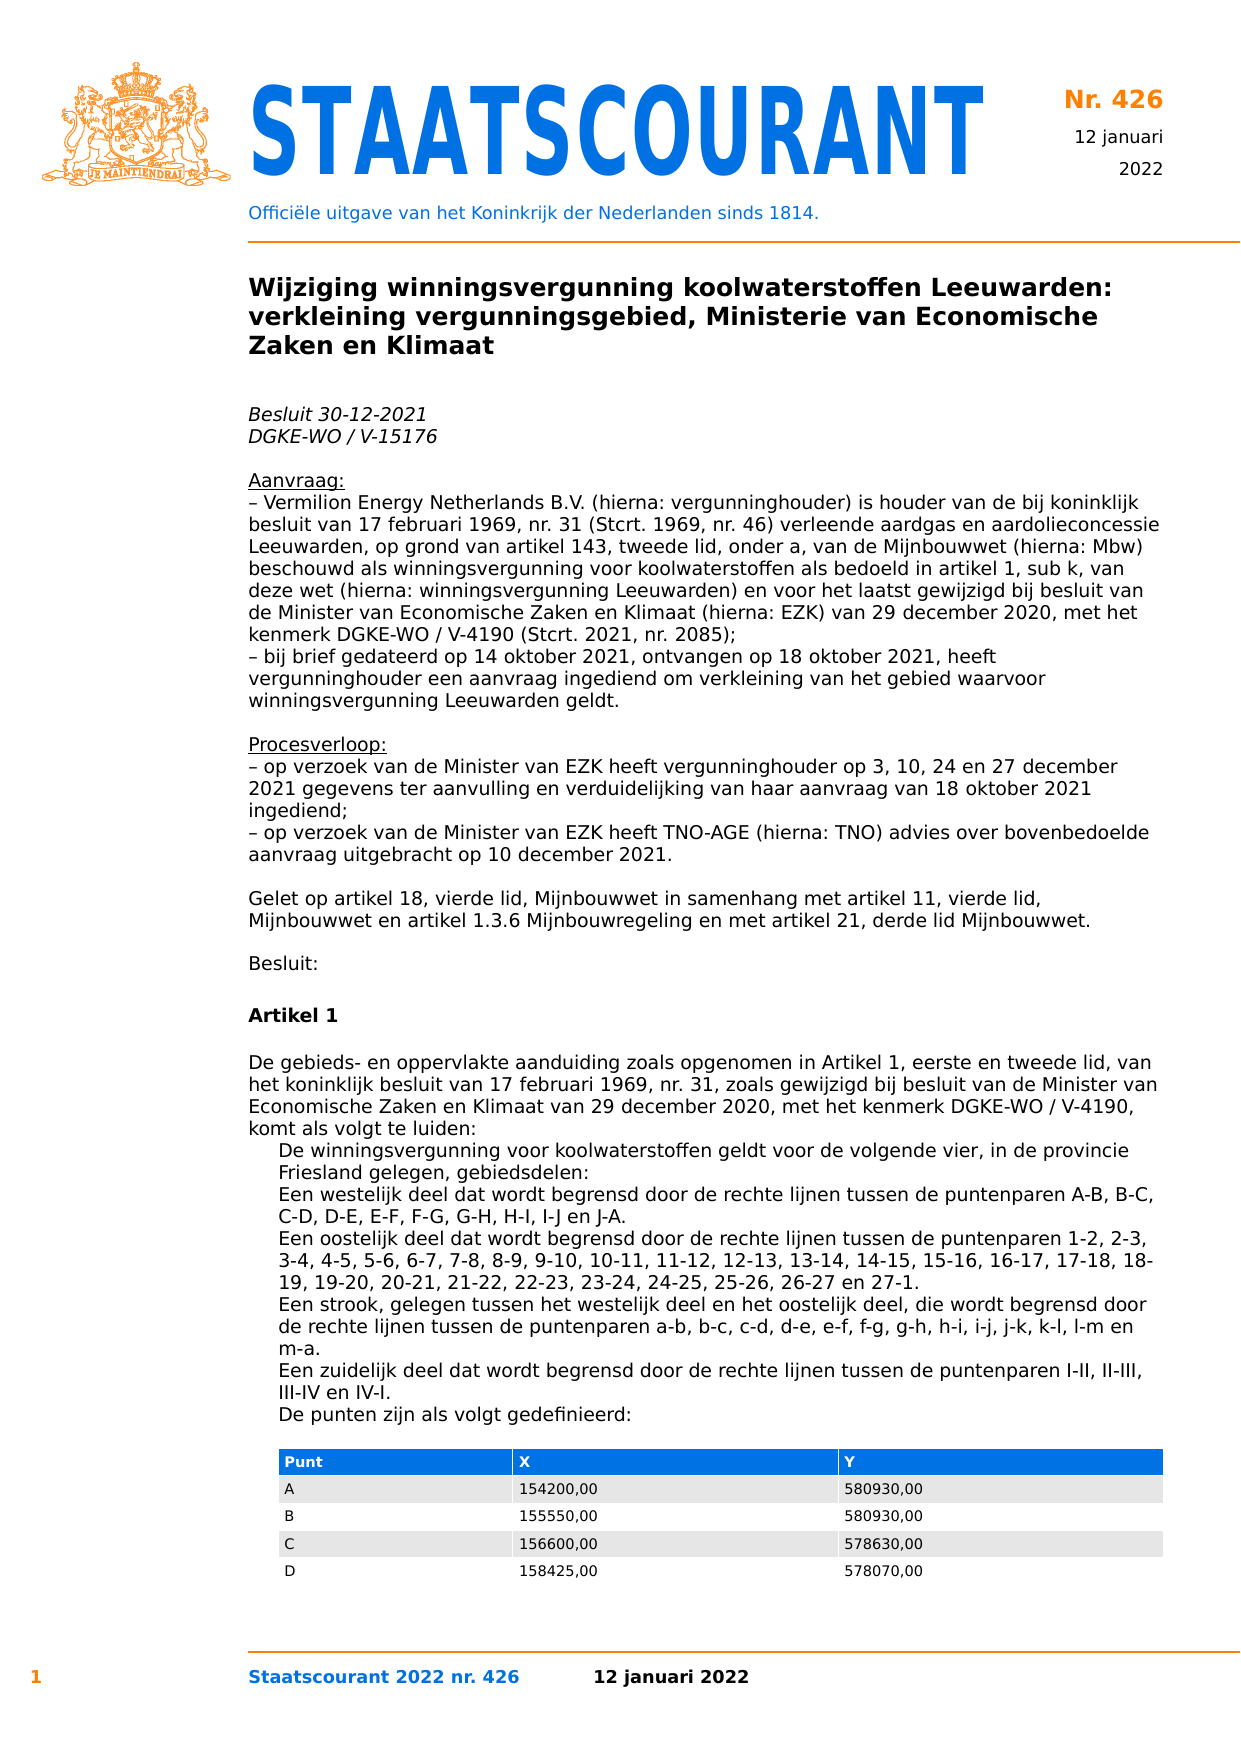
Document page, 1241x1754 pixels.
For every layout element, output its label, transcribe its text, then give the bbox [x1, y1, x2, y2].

text Een westelijk deel dat wordt begrensd door de rechte lijnen tussen de puntenparen A-B, B-C, C-D, D-E, E-F, F-G, G-H, H-I, I-J en J-A. [278, 1184, 1163, 1228]
table_cell 578070,00 [839, 1559, 1163, 1585]
text Besluit 30-12-2021 [248, 404, 1163, 426]
text De gebieds- en oppervlakte aanduiding zoals opgenomen in Artikel 1, eerste en tweede lid, van het koninklijk besluit van 17 februari 1969, nr. 31, zoals gewijzigd bij besluit van de Minister van Economische Zaken en Klimaat van 29 december 2020, met het kenmerk DGKE-WO / V-4190, komt als volgt te luiden: [248, 1052, 1163, 1140]
text Aanvraag: [248, 470, 1163, 492]
text – bij brief gedateerd op 14 oktober 2021, ontvangen op 18 oktober 2021, heeft vergunninghouder een aanvraag ingediend om verkleining van het gebied waarvoor winningsvergunning Leeuwarden geldt. [248, 646, 1163, 712]
text Besluit: [248, 953, 1163, 975]
table_header Y [839, 1449, 1163, 1475]
text – Vermilion Energy Netherlands B.V. (hierna: vergunninghouder) is houder van de bij koninklijk besluit van 17 februari 1969, nr. 31 (Stcrt. 1969, nr. 46) verleende aardgas en aardolieconcessie Leeuwarden, op grond van artikel 143, tweede lid, onder a, van de Mijnbouwwet (hierna: Mbw) beschouwd als winningsvergunning voor koolwaterstoffen als bedoeld in artikel 1, sub k, van deze wet (hierna: winningsvergunning Leeuwarden) en voor het laatst gewijzigd bij besluit van de Minister van Economische Zaken en Klimaat (hierna: EZK) van 29 december 2020, met het kenmerk DGKE-WO / V-4190 (Stcrt. 2021, nr. 2085); [248, 492, 1163, 646]
subtitle Artikel 1 [248, 1005, 1163, 1027]
table_header STAATSCOURANT [248, 62, 998, 203]
subtitle Wijziging winningsvergunning koolwaterstoffen Leeuwarden: verkleining vergunningsgebied, Ministerie van Economische Zaken en Klimaat [248, 273, 1163, 361]
table_cell A [279, 1476, 512, 1503]
table_cell 580930,00 [839, 1476, 1163, 1503]
table_cell 2022 [998, 153, 1240, 203]
table_header X [513, 1449, 838, 1475]
text DGKE-WO / V-15176 [248, 426, 1163, 448]
text Gelet op artikel 18, vierde lid, Mijnbouwwet in samenhang met artikel 11, vierde lid, Mijnbouwwet en artikel 1.3.6 Mijnbouwregeling en met artikel 21, derde lid Mijnbouwwet. [248, 887, 1163, 931]
table_cell 580930,00 [839, 1504, 1163, 1530]
text Procesverloop: [248, 734, 1163, 756]
table_cell Officiële uitgave van het Koninkrijk der Nederlanden sinds 1814. [248, 203, 1240, 241]
table_cell D [279, 1559, 512, 1585]
table_header Nr. 426 [998, 62, 1240, 121]
table_cell C [279, 1531, 512, 1557]
table_cell B [279, 1504, 512, 1530]
table_cell 12 januari [998, 121, 1240, 153]
table_header [25, 62, 248, 241]
table_cell 578630,00 [839, 1531, 1163, 1557]
text De winningsvergunning voor koolwaterstoffen geldt voor de volgende vier, in de provincie Friesland gelegen, gebiedsdelen: [278, 1140, 1163, 1184]
table_cell 156600,00 [513, 1531, 838, 1557]
text – op verzoek van de Minister van EZK heeft vergunninghouder op 3, 10, 24 en 27 december 2021 gegevens ter aanvulling en verduidelijking van haar aanvraag van 18 oktober 2021 ingediend; [248, 756, 1163, 822]
picture [41, 62, 231, 186]
table_cell 155550,00 [513, 1504, 838, 1530]
text Een strook, gelegen tussen het westelijk deel en het oostelijk deel, die wordt begrensd door de rechte lijnen tussen de puntenparen a-b, b-c, c-d, d-e, e-f, f-g, g-h, h-i, i-j, j-k, k-l, l-m en m-a. [278, 1294, 1163, 1360]
text De punten zijn als volgt gedefinieerd: [278, 1404, 1163, 1426]
text Een oostelijk deel dat wordt begrensd door de rechte lijnen tussen de puntenparen 1-2, 2-3, 3-4, 4-5, 5-6, 6-7, 7-8, 8-9, 9-10, 10-11, 11-12, 12-13, 13-14, 14-15, 15-16, 16-17, 17-18, 18-19, 19-20, 20-21, 21-22, 22-23, 23-24, 24-25, 25-26, 26-27 en 27-1. [278, 1228, 1163, 1294]
text Een zuidelijk deel dat wordt begrensd door de rechte lijnen tussen de puntenparen I-II, II-III, III-IV en IV-I. [278, 1360, 1163, 1404]
text – op verzoek van de Minister van EZK heeft TNO-AGE (hierna: TNO) advies over bovenbedoelde aanvraag uitgebracht op 10 december 2021. [248, 822, 1163, 866]
table_header Punt [279, 1449, 512, 1475]
table_cell 158425,00 [513, 1559, 838, 1585]
table_cell 154200,00 [513, 1476, 838, 1503]
